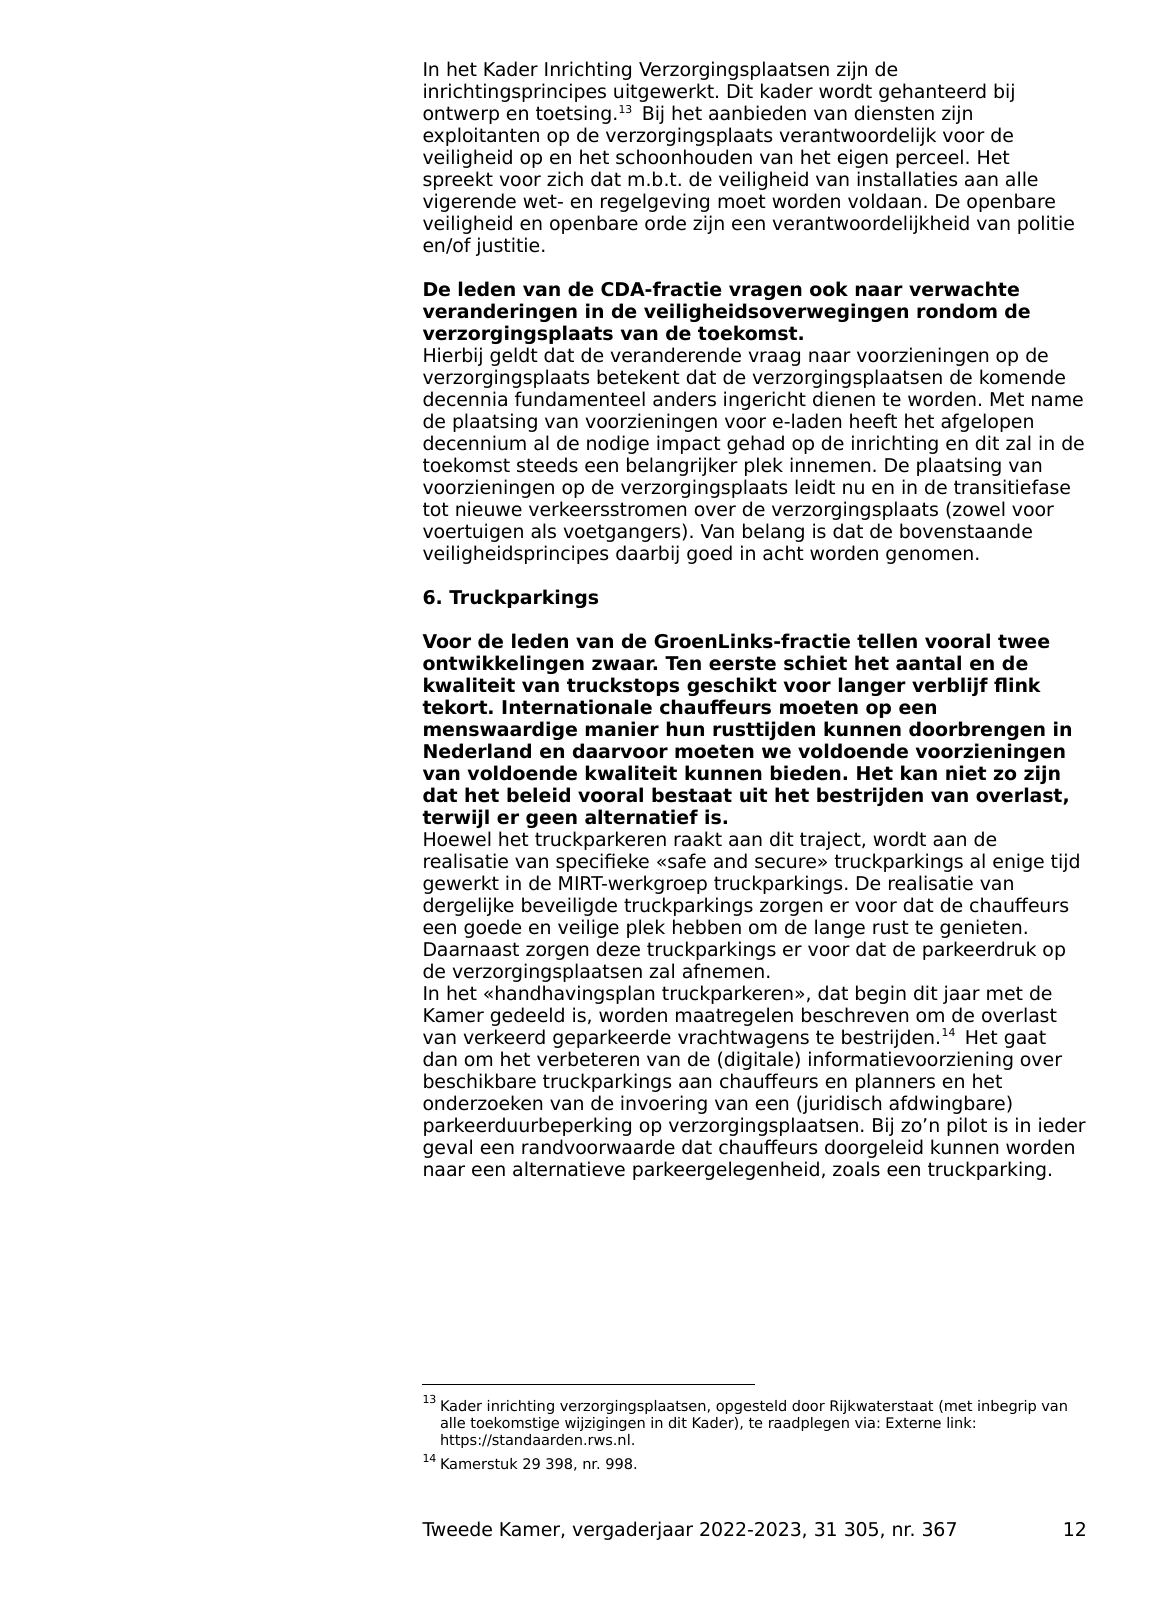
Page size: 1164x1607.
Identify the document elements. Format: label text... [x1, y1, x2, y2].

text In het «handhavingsplan truckparkeren», dat begin dit jaar met de Kamer gedeeld is, worden maatregelen beschreven om de overlast van verkeerd geparkeerde vrachtwagens te bestrijden. Het gaat dan om het verbeteren van de (digitale) informatievoorziening over beschikbare truckparkings aan chauffeurs en planners en het onderzoeken van de invoering van een (juridisch afdwingbare) parkeerduurbeperking op verzorgingsplaatsen. Bij zo’n pilot is in ieder geval een randvoorwaarde dat chauffeurs doorgeleid kunnen worden naar een alternatieve parkeergelegenheid, zoals een truckparking. [422, 983, 1087, 1181]
text Hoewel het truckparkeren raakt aan dit traject, wordt aan de realisatie van specifieke «safe and secure» truckparkings al enige tijd gewerkt in de MIRT-werkgroep truckparkings. De realisatie van dergelijke beveiligde truckparkings zorgen er voor dat de chauffeurs een goede en veilige plek hebben om de lange rust te genieten. Daarnaast zorgen deze truckparkings er voor dat de parkeerdruk op de verzorgingsplaatsen zal afnemen. [422, 829, 1087, 983]
text Voor de leden van de GroenLinks-fractie tellen vooral twee ontwikkelingen zwaar. Ten eerste schiet het aantal en de kwaliteit van truckstops geschikt voor langer verblijf flink tekort. Internationale chauffeurs moeten op een menswaardige manier hun rusttijden kunnen doorbrengen in Nederland en daarvoor moeten we voldoende voorzieningen van voldoende kwaliteit kunnen bieden. Het kan niet zo zijn dat het beleid vooral bestaat uit het bestrijden van overlast, terwijl er geen alternatief is. [422, 631, 1087, 829]
subtitle 6. Truckparkings [422, 587, 1087, 609]
text De leden van de CDA-fractie vragen ook naar verwachte veranderingen in de veiligheidsoverwegingen rondom de verzorgingsplaats van de toekomst. [422, 279, 1087, 345]
text Hierbij geldt dat de veranderende vraag naar voorzieningen op de verzorgingsplaats betekent dat de verzorgingsplaatsen de komende decennia fundamenteel anders ingericht dienen te worden. Met name de plaatsing van voorzieningen voor e-laden heeft het afgelopen decennium al de nodige impact gehad op de inrichting en dit zal in de toekomst steeds een belangrijker plek innemen. De plaatsing van voorzieningen op de verzorgingsplaats leidt nu en in de transitiefase tot nieuwe verkeersstromen over de verzorgingsplaats (zowel voor voertuigen als voetgangers). Van belang is dat de bovenstaande veiligheidsprincipes daarbij goed in acht worden genomen. [422, 345, 1087, 565]
text Kamerstuk 29 398, nr. 998. [422, 1452, 1087, 1474]
text In het Kader Inrichting Verzorgingsplaatsen zijn de inrichtingsprincipes uitgewerkt. Dit kader wordt gehanteerd bij ontwerp en toetsing. Bij het aanbieden van diensten zijn exploitanten op de verzorgingsplaats verantwoordelijk voor de veiligheid op en het schoonhouden van het eigen perceel. Het spreekt voor zich dat m.b.t. de veiligheid van installaties aan alle vigerende wet- en regelgeving moet worden voldaan. De openbare veiligheid en openbare orde zijn een verantwoordelijkheid van politie en/of justitie. [422, 59, 1087, 257]
text Kader inrichting verzorgingsplaatsen, opgesteld door Rijkwaterstaat (met inbegrip van alle toekomstige wijzigingen in dit Kader), te raadplegen via: Externe link: https://standaarden.rws.nl. [422, 1393, 1087, 1449]
